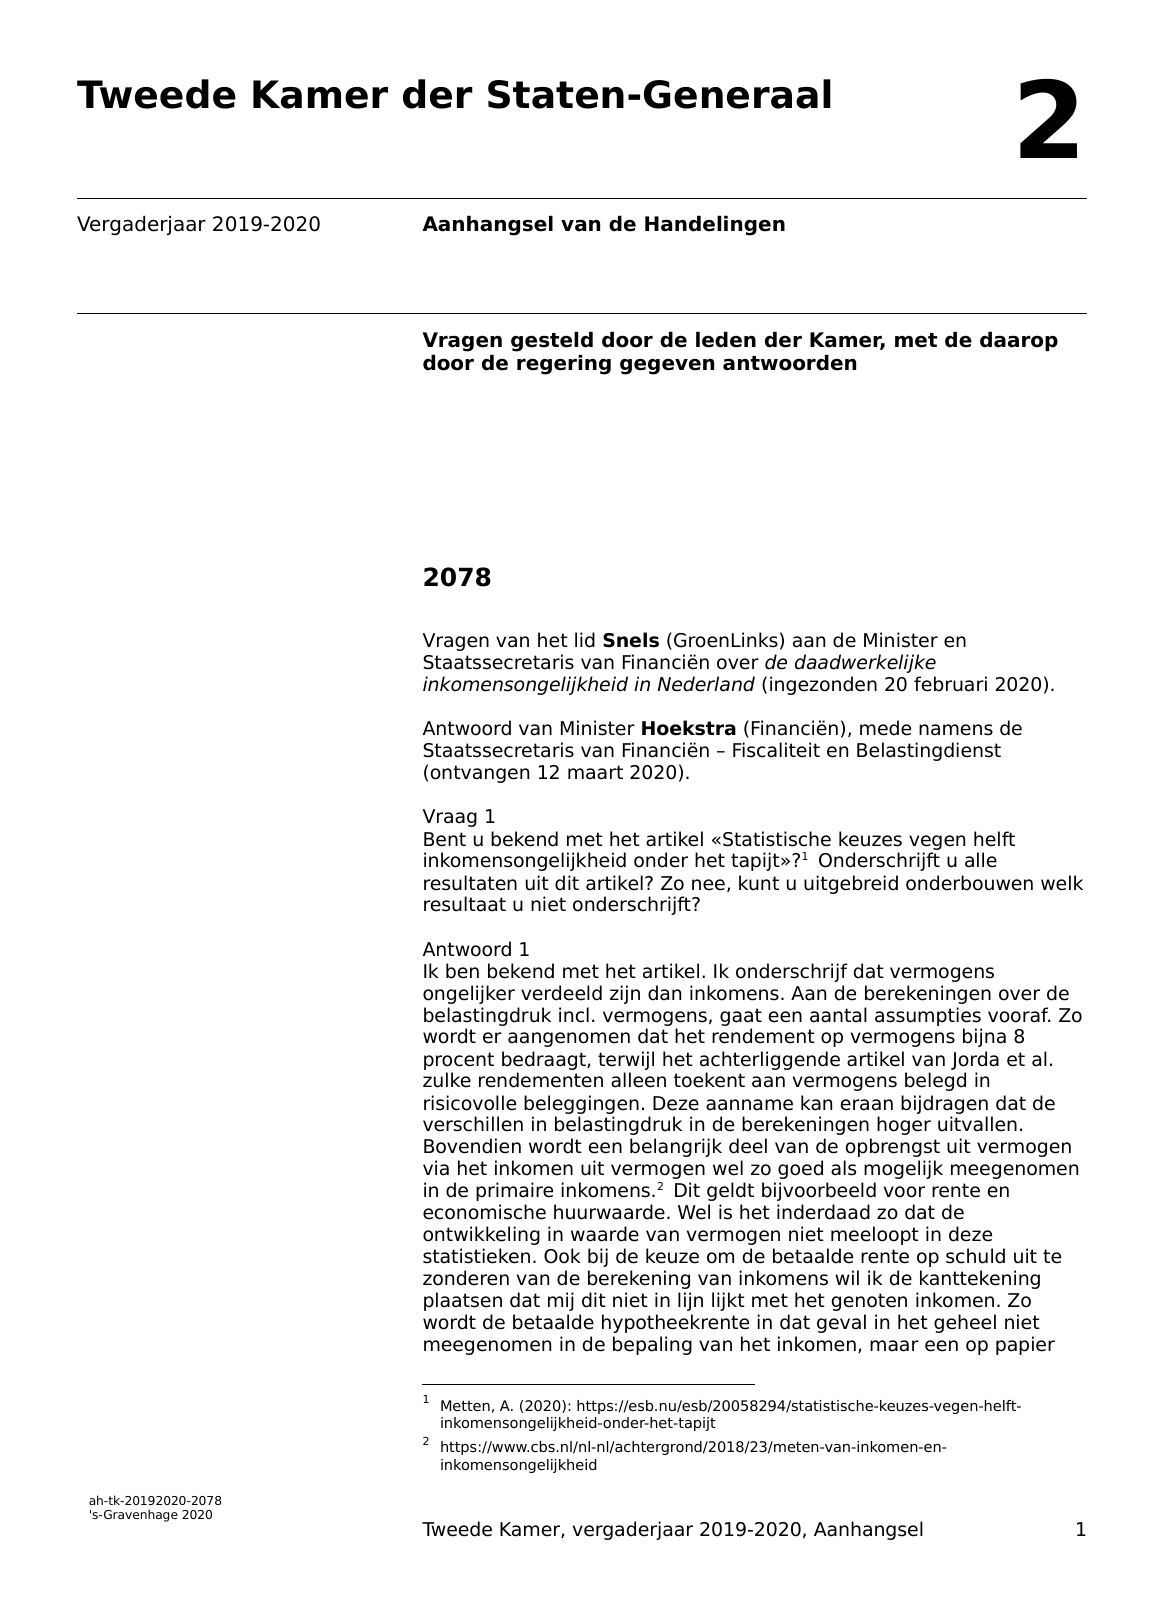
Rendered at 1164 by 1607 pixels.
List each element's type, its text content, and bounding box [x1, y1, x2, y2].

text https://www.cbs.nl/nl-nl/achtergrond/2018/23/meten-van-inkomen-en-inkomensongelijkheid [422, 1435, 1087, 1474]
table_header Tweede Kamer der Staten-Generaal [77, 59, 886, 198]
table_cell Vergaderjaar 2019-2020 [77, 199, 422, 313]
text Metten, A. (2020): https://esb.nu/esb/20058294/statistische-keuzes-vegen-helft-inkomensongelijkheid-onder-het-tapijt [422, 1393, 1087, 1432]
text 2078 [422, 563, 1087, 592]
table_cell Aanhangsel van de Handelingen [422, 199, 1087, 313]
text Ik ben bekend met het artikel. Ik onderschrijf dat vermogens ongelijker verdeeld zijn dan inkomens. Aan de berekeningen over de belastingdruk incl. vermogens, gaat een aantal assumpties vooraf. Zo wordt er aangenomen dat het rendement op vermogens bijna 8 procent bedraagt, terwijl het achterliggende artikel van Jorda et al. zulke rendementen alleen toekent aan vermogens belegd in risicovolle beleggingen. Deze aanname kan eraan bijdragen dat de verschillen in belastingdruk in de berekeningen hoger uitvallen. Bovendien wordt een belangrijk deel van de opbrengst uit vermogen via het inkomen uit vermogen wel zo goed als mogelijk meegenomen in de primaire inkomens. Dit geldt bijvoorbeeld voor rente en economische huurwaarde. Wel is het inderdaad zo dat de ontwikkeling in waarde van vermogen niet meeloopt in deze statistieken. Ook bij de keuze om de betaalde rente op schuld uit te zonderen van de berekening van inkomens wil ik de kanttekening plaatsen dat mij dit niet in lijn lijkt met het genoten inkomen. Zo wordt de betaalde hypotheekrente in dat geval in het geheel niet meegenomen in de bepaling van het inkomen, maar een op papier [422, 961, 1087, 1356]
text Vraag 1 [422, 806, 1087, 828]
text ah-tk-20192020-2078 [88, 1494, 323, 1508]
table_header 2 [886, 59, 1087, 198]
text Bent u bekend met het artikel «Statistische keuzes vegen helft inkomensongelijkheid onder het tapijt»? Onderschrijft u alle resultaten uit dit artikel? Zo nee, kunt u uitgebreid onderbouwen welk resultaat u niet onderschrijft? [422, 828, 1087, 916]
text Antwoord 1 [422, 938, 1087, 961]
text Antwoord van Minister Hoekstra (Financiën), mede namens de Staatssecretaris van Financiën – Fiscaliteit en Belastingdienst (ontvangen 12 maart 2020). [422, 718, 1087, 784]
table_cell [77, 314, 422, 375]
table_cell Vragen gesteld door de leden der Kamer, met de daarop door de regering gegeven antwoorden [422, 314, 1087, 375]
text 's-Gravenhage 2020 [88, 1508, 323, 1522]
text Vragen van het lid Snels (GroenLinks) aan de Minister en Staatssecretaris van Financiën over de daadwerkelijke inkomensongelijkheid in Nederland (ingezonden 20 februari 2020). [422, 630, 1087, 696]
